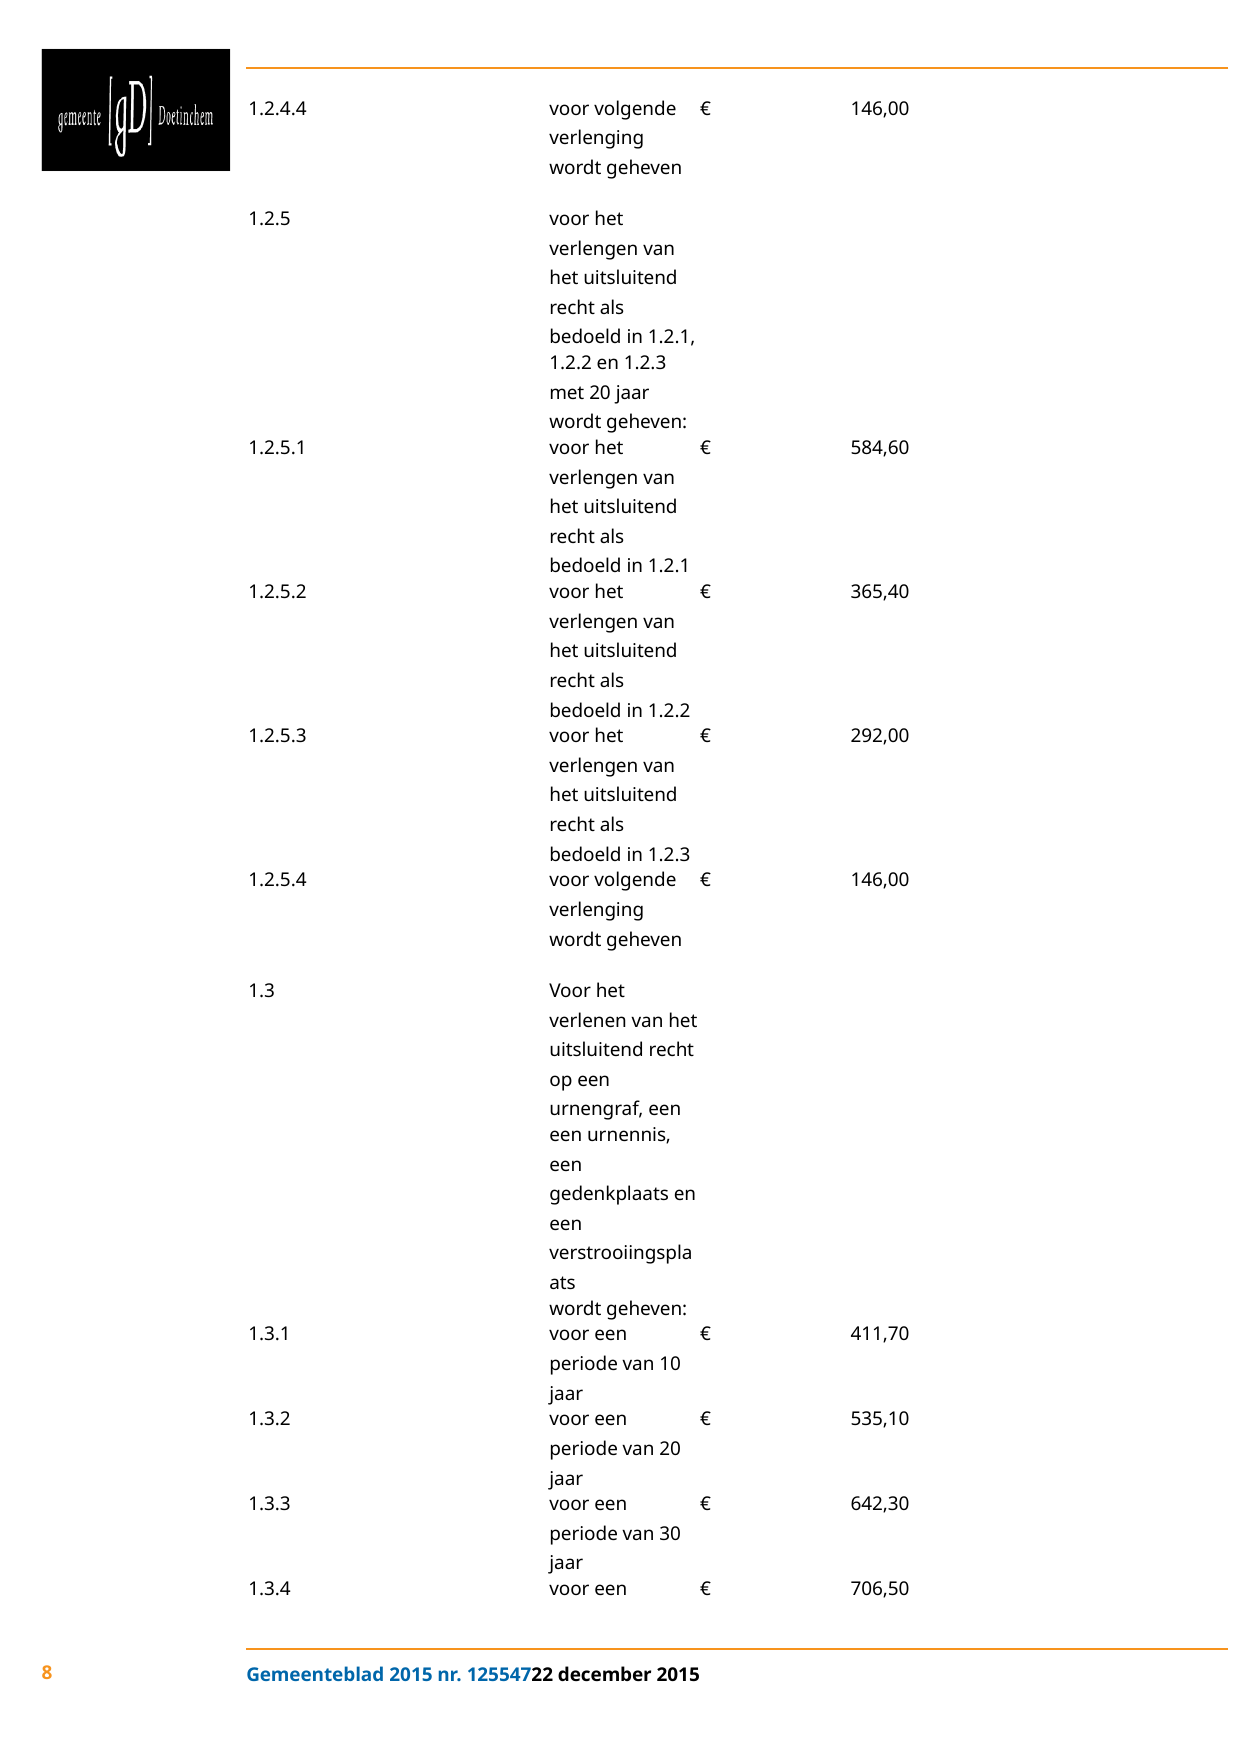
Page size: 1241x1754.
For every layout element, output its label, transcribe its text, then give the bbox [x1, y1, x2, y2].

table_cell [248, 180, 398, 205]
table_cell [1001, 723, 1152, 867]
table_cell [399, 867, 549, 951]
table_cell voor het verlengen van het uitsluitend recht als bedoeld in 1.2.2 [549, 579, 700, 722]
table_cell [399, 350, 549, 434]
table_cell [248, 1295, 398, 1321]
table_cell [399, 180, 549, 205]
table_cell [1001, 350, 1152, 434]
table_cell 365,40 [850, 579, 1001, 722]
table_cell € [700, 1406, 850, 1490]
table_cell 146,00 [850, 867, 1001, 951]
table_cell € [700, 723, 850, 867]
table_cell [399, 579, 549, 722]
table_cell [1001, 205, 1152, 349]
table_cell 1.2.2 en 1.2.3 met 20 jaar wordt geheven: [549, 350, 700, 434]
table_cell voor het verlengen van het uitsluitend recht als bedoeld in 1.2.1 [549, 434, 700, 578]
table_cell [399, 1490, 549, 1575]
table_cell voor een [549, 1575, 700, 1601]
table_cell [1001, 95, 1152, 180]
table_cell voor het verlengen van het uitsluitend recht als bedoeld in 1.2.3 [549, 723, 700, 867]
table_cell 1.3.2 [248, 1406, 398, 1490]
table_cell 146,00 [850, 95, 1001, 180]
table_cell een urnennis, een gedenkplaats en een verstrooiingsplaats [549, 1121, 700, 1295]
table_cell voor volgende verlenging wordt geheven [549, 867, 700, 951]
table_cell [700, 977, 850, 1121]
table_cell 1.2.5.3 [248, 723, 398, 867]
table_cell [399, 1575, 549, 1601]
table_cell 584,60 [850, 434, 1001, 578]
table_cell € [700, 95, 850, 180]
table_cell € [700, 434, 850, 578]
table_cell € [700, 867, 850, 951]
table_cell [1001, 434, 1152, 578]
table_cell [399, 205, 549, 349]
table_cell 411,70 [850, 1321, 1001, 1406]
table_cell [700, 1121, 850, 1295]
table_cell [1001, 977, 1152, 1121]
table_cell [549, 951, 700, 977]
table_cell [850, 205, 1001, 349]
table_cell 1.2.5 [248, 205, 398, 349]
table_cell 1.2.4.4 [248, 95, 398, 180]
table_cell [549, 180, 700, 205]
table_cell [248, 1121, 398, 1295]
table_cell [1001, 867, 1152, 951]
table_cell [248, 951, 398, 977]
table_cell [399, 723, 549, 867]
table_cell € [700, 579, 850, 722]
table_cell [700, 205, 850, 349]
table_cell [1001, 1321, 1152, 1406]
table_cell [850, 951, 1001, 977]
table_cell 1.3.3 [248, 1490, 398, 1575]
table_cell [700, 180, 850, 205]
table_cell voor een periode van 30 jaar [549, 1490, 700, 1575]
table_cell 1.3.4 [248, 1575, 398, 1601]
table_cell 1.2.5.2 [248, 579, 398, 722]
table_cell € [700, 1490, 850, 1575]
table_cell 535,10 [850, 1406, 1001, 1490]
table_cell [850, 977, 1001, 1121]
table_cell 1.3 [248, 977, 398, 1121]
table_cell [700, 951, 850, 977]
table_cell [700, 350, 850, 434]
table_cell € [700, 1575, 850, 1601]
table_cell [399, 951, 549, 977]
table_cell [1001, 1121, 1152, 1295]
table_cell [700, 1295, 850, 1321]
picture [41, 47, 231, 172]
table_cell [399, 1321, 549, 1406]
table_cell wordt geheven: [549, 1295, 700, 1321]
table_cell 642,30 [850, 1490, 1001, 1575]
table_cell [1001, 579, 1152, 722]
table_cell € [700, 1321, 850, 1406]
table_cell voor een periode van 10 jaar [549, 1321, 700, 1406]
table_cell [850, 1121, 1001, 1295]
table_cell [1001, 1490, 1152, 1575]
table_cell [850, 350, 1001, 434]
table_cell [399, 95, 549, 180]
table_cell [850, 180, 1001, 205]
table_cell 292,00 [850, 723, 1001, 867]
table_cell [399, 1295, 549, 1321]
table_cell [1001, 951, 1152, 977]
table_cell 1.2.5.1 [248, 434, 398, 578]
table_cell [850, 1295, 1001, 1321]
table_cell [399, 1121, 549, 1295]
table_cell [248, 350, 398, 434]
table_cell voor volgende verlenging wordt geheven [549, 95, 700, 180]
table_cell 1.3.1 [248, 1321, 398, 1406]
table_cell voor het verlengen van het uitsluitend recht als bedoeld in 1.2.1, [549, 205, 700, 349]
table_cell [1001, 1295, 1152, 1321]
table_cell [1001, 180, 1152, 205]
table_cell [399, 434, 549, 578]
table_cell 1.2.5.4 [248, 867, 398, 951]
table_cell [1001, 1575, 1152, 1601]
table_cell [1001, 1406, 1152, 1490]
table_cell 706,50 [850, 1575, 1001, 1601]
table_cell [399, 1406, 549, 1490]
table_cell Voor het verlenen van het uitsluitend recht op een urnengraf, een [549, 977, 700, 1121]
table_cell [399, 977, 549, 1121]
table_cell voor een periode van 20 jaar [549, 1406, 700, 1490]
